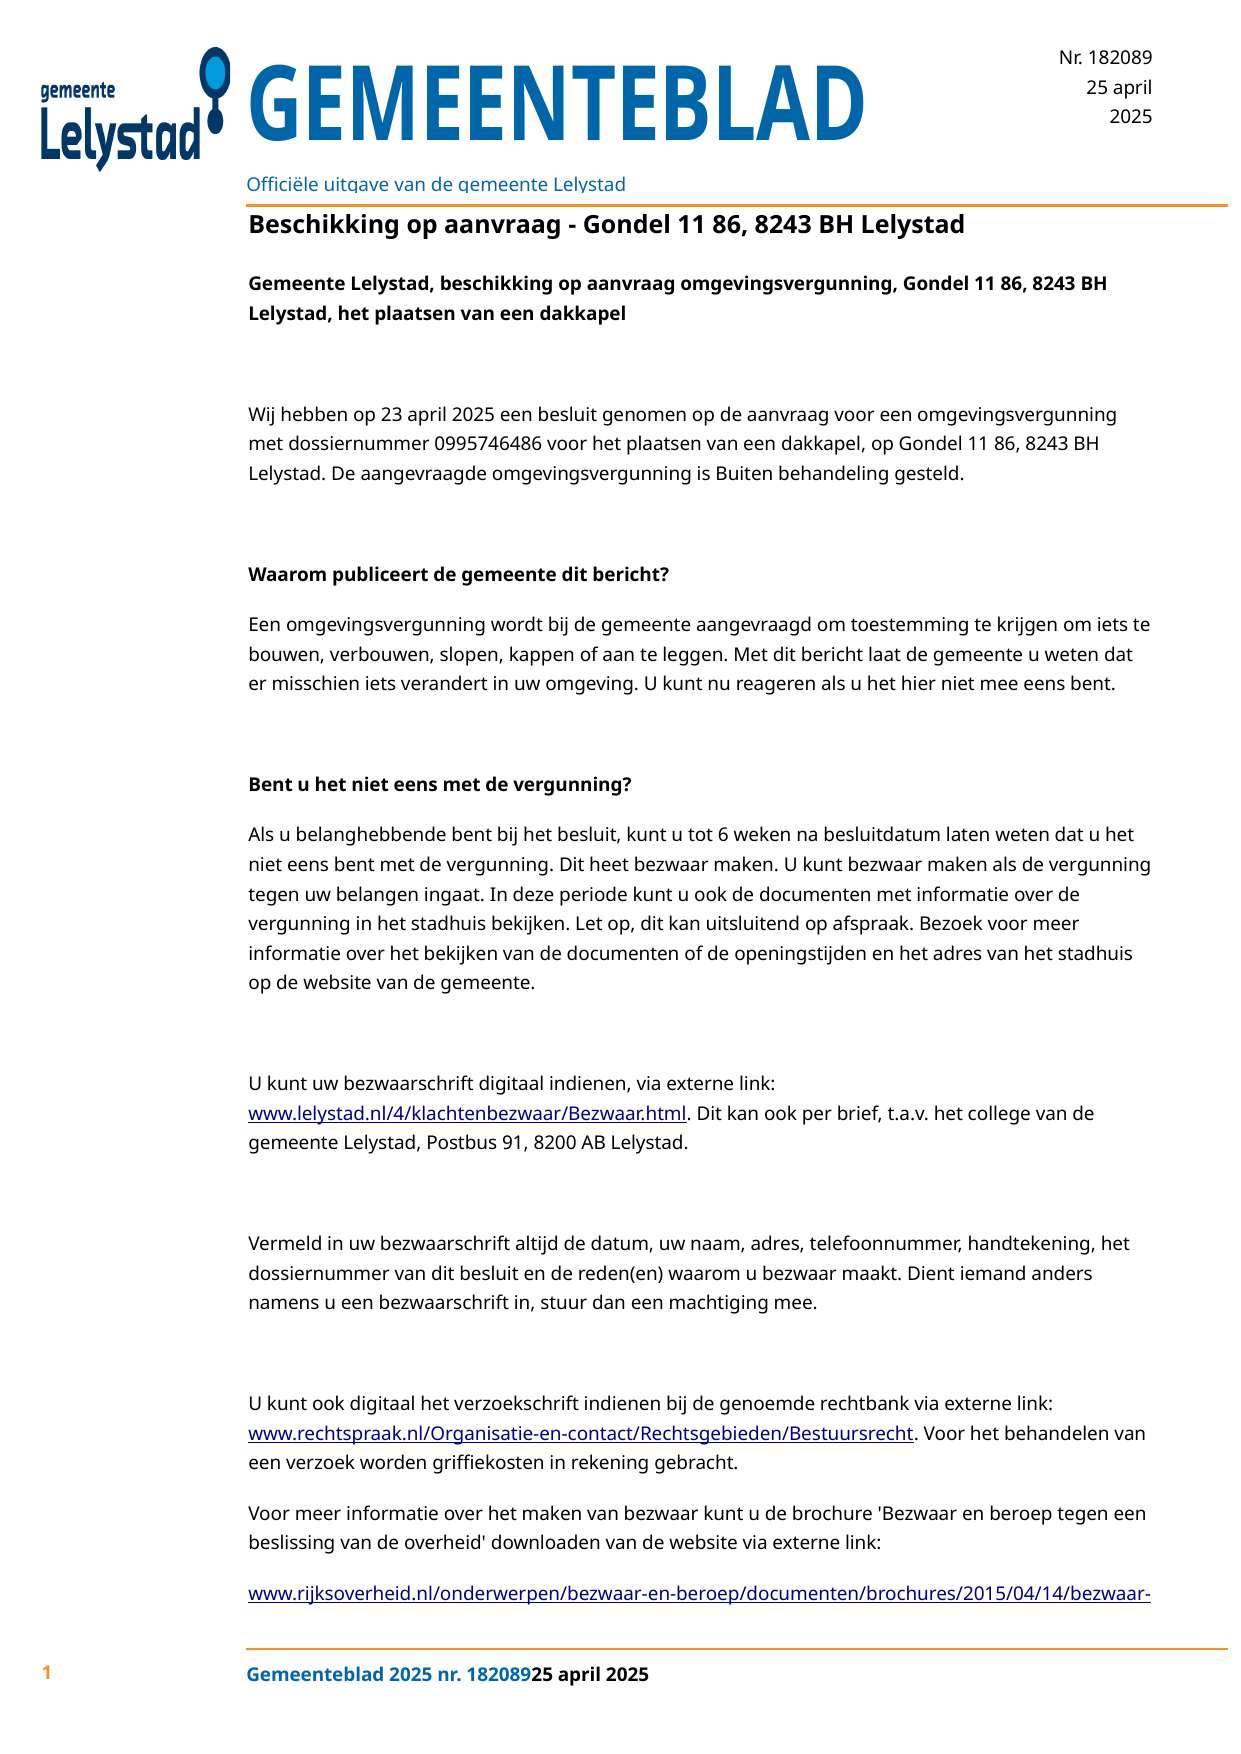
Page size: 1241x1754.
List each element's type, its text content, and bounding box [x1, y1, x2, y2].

picture [41, 47, 231, 172]
text U kunt uw bezwaarschrift digitaal indienen, via externe link: www.lelystad.nl/4/klachtenbezwaar/Bezwaar.html. Dit kan ook per brief, t.a.v. het college van de gemeente Lelystad, Postbus 91, 8200 AB Lelystad. [248, 1070, 1152, 1155]
text Een omgevingsvergunning wordt bij de gemeente aangevraagd om toestemming te krijgen om iets te bouwen, verbouwen, slopen, kappen of aan te leggen. Met dit bericht laat de gemeente u weten dat er misschien iets verandert in uw omgeving. U kunt nu reageren als u het hier niet mee eens bent. [248, 611, 1152, 696]
text Waarom publiceert de gemeente dit bericht? [248, 561, 1152, 586]
text Bent u het niet eens met de vergunning? [248, 771, 1152, 797]
text Als u belanghebbende bent bij het besluit, kunt u tot 6 weken na besluitdatum laten weten dat u het niet eens bent met de vergunning. Dit heet bezwaar maken. U kunt bezwaar maken als de vergunning tegen uw belangen ingaat. In deze periode kunt u ook de documenten met informatie over de vergunning in het stadhuis bekijken. Let op, dit kan uitsluitend op afspraak. Bezoek voor meer informatie over het bekijken van de documenten of de openingstijden en het adres van het stadhuis op de website van de gemeente. [248, 822, 1152, 995]
text Vermeld in uw bezwaarschrift altijd de datum, uw naam, adres, telefoonnummer, handtekening, het dossiernummer van dit besluit en de reden(en) waarom u bezwaar maakt. Dient iemand anders namens u een bezwaarschrift in, stuur dan een machtiging mee. [248, 1230, 1152, 1315]
text www.rijksoverheid.nl/onderwerpen/bezwaar-en-beroep/documenten/brochures/2015/04/14/bezwaar- [248, 1580, 1152, 1606]
text Wij hebben op 23 april 2025 een besluit genomen op de aanvraag voor een omgevingsvergunning met dossiernummer 0995746486 voor het plaatsen van een dakkapel, op Gondel 11 86, 8243 BH Lelystad. De aangevraagde omgevingsvergunning is Buiten behandeling gesteld. [248, 401, 1152, 486]
text U kunt ook digitaal het verzoekschrift indienen bij de genoemde rechtbank via externe link: www.rechtspraak.nl/Organisatie-en-contact/Rechtsgebieden/Bestuursrecht. Voor het behandelen van een verzoek worden griffiekosten in rekening gebracht. [248, 1390, 1152, 1475]
text Beschikking op aanvraag - Gondel 11 86, 8243 BH Lelystad [248, 207, 1152, 241]
text Gemeente Lelystad, beschikking op aanvraag omgevingsvergunning, Gondel 11 86, 8243 BH Lelystad, het plaatsen van een dakkapel [248, 270, 1152, 326]
text Voor meer informatie over het maken van bezwaar kunt u de brochure 'Bezwaar en beroep tegen een beslissing van de overheid' downloaden van de website via externe link: [248, 1500, 1152, 1555]
